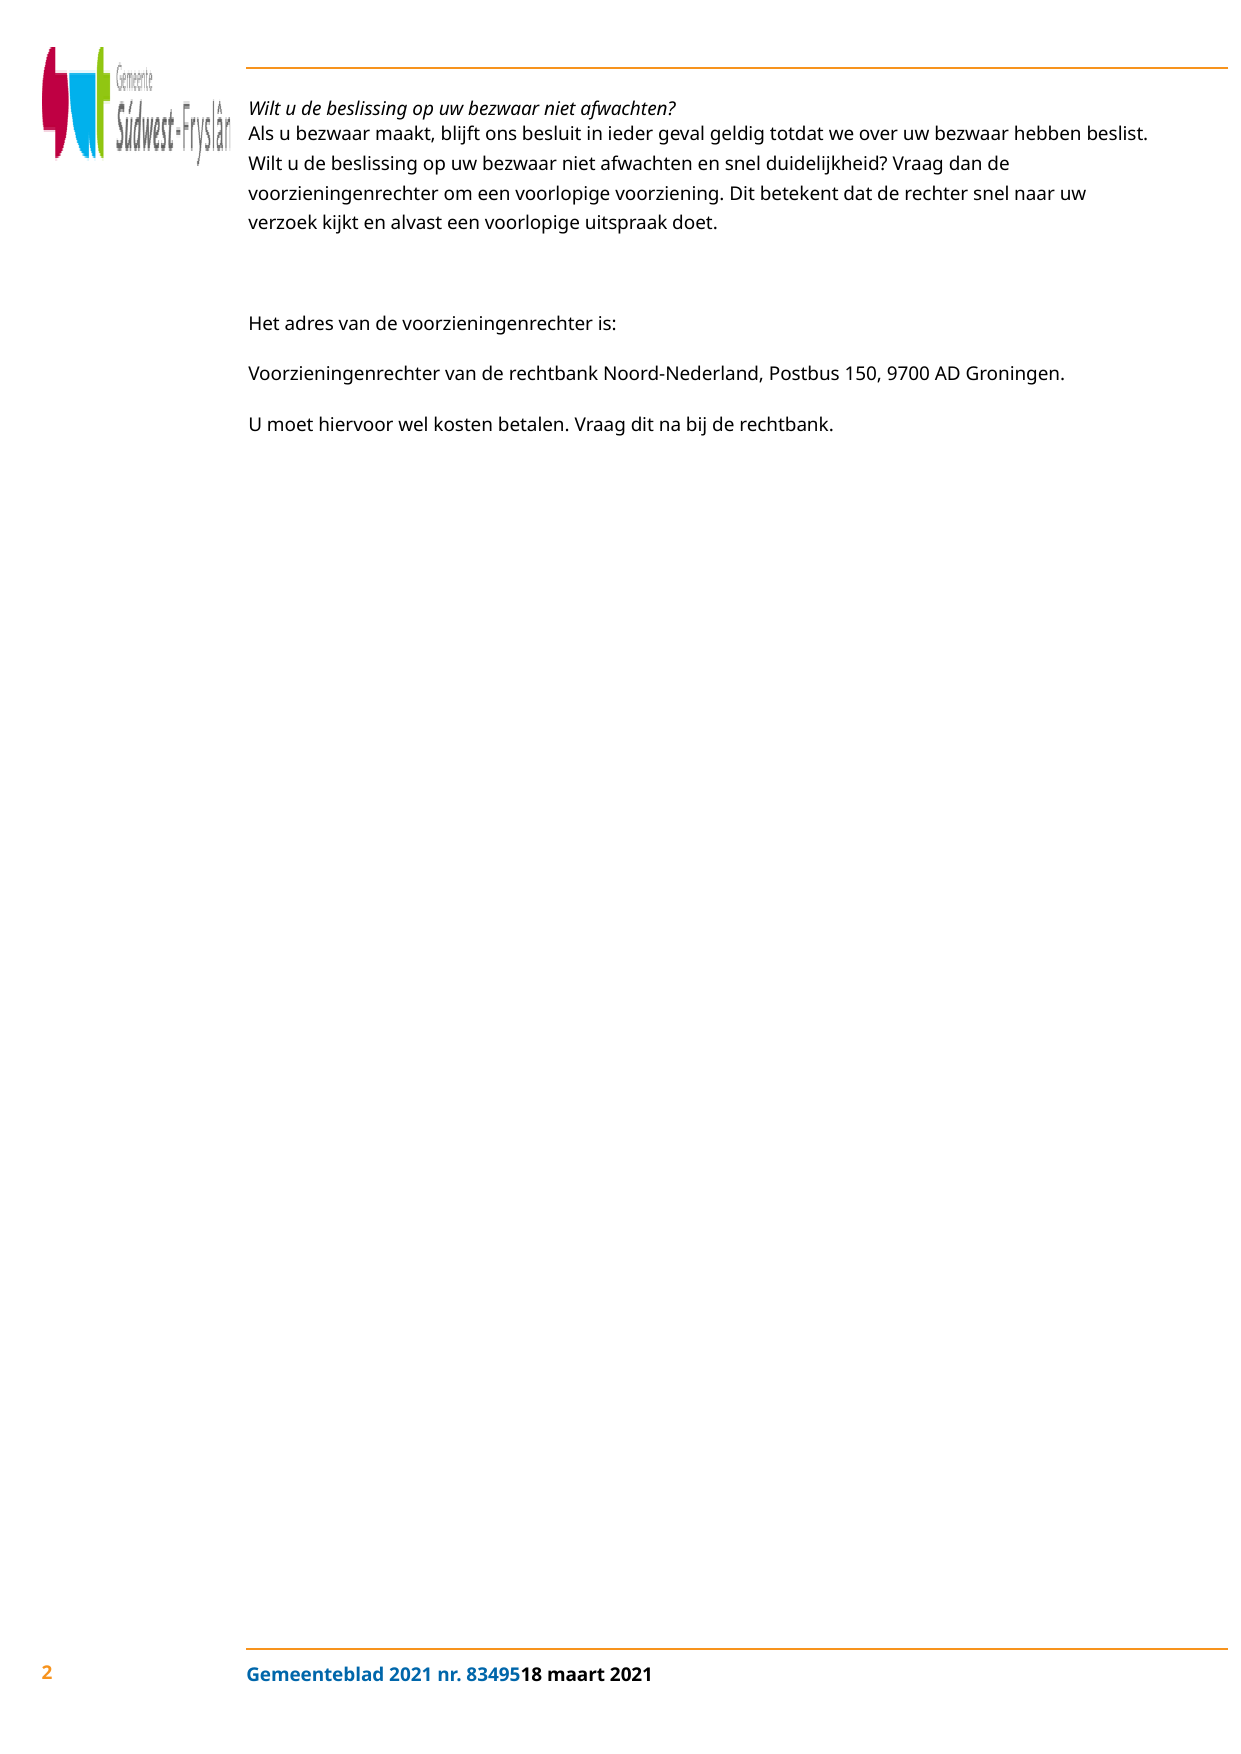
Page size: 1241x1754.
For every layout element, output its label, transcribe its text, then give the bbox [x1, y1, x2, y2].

text Wilt u de beslissing op uw bezwaar niet afwachten? [248, 95, 1152, 121]
picture [41, 47, 231, 172]
text Het adres van de voorzieningenrechter is: [248, 310, 1152, 336]
text Als u bezwaar maakt, blijft ons besluit in ieder geval geldig totdat we over uw bezwaar hebben beslist. Wilt u de beslissing op uw bezwaar niet afwachten en snel duidelijkheid? Vraag dan de voorzieningenrechter om een voorlopige voorziening. Dit betekent dat de rechter snel naar uw verzoek kijkt en alvast een voorlopige uitspraak doet. [248, 121, 1152, 235]
text U moet hiervoor wel kosten betalen. Vraag dit na bij de rechtbank. [248, 411, 1152, 437]
text Voorzieningenrechter van de rechtbank Noord-Nederland, Postbus 150, 9700 AD Groningen. [248, 361, 1152, 386]
